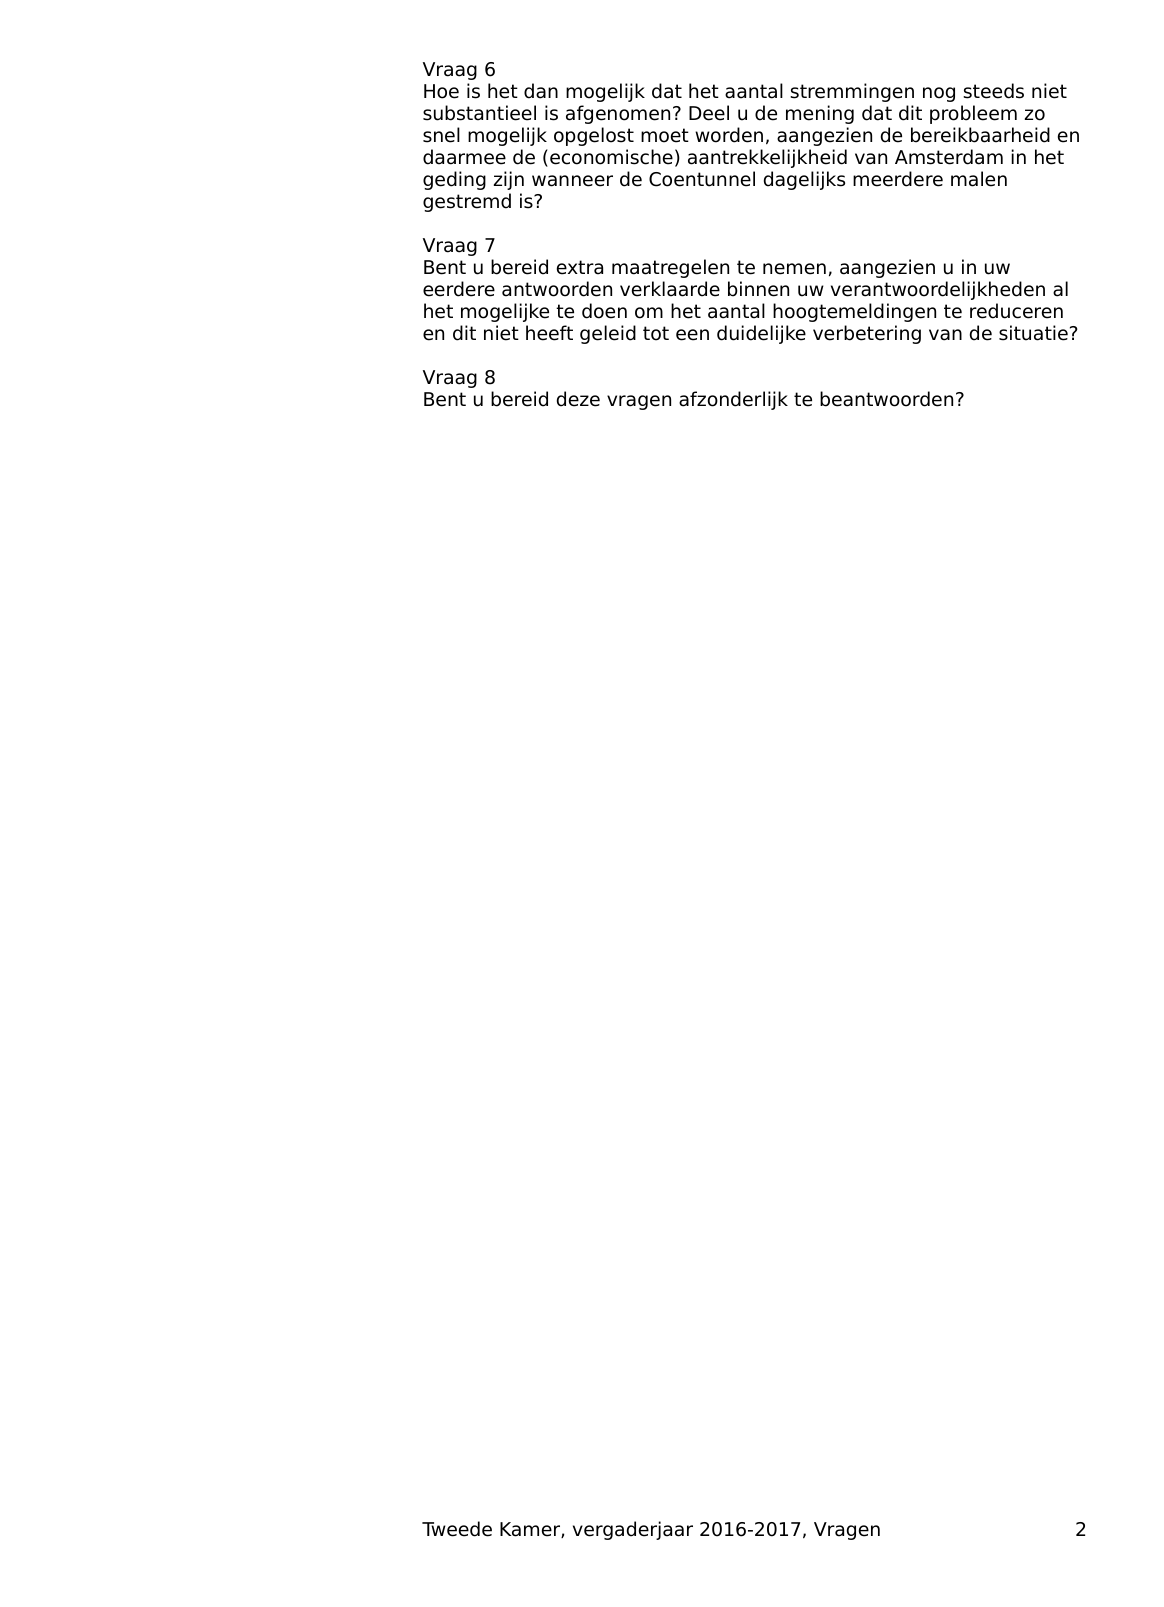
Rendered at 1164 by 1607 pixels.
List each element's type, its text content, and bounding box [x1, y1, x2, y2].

text Vraag 7 [422, 235, 1087, 257]
text Bent u bereid extra maatregelen te nemen, aangezien u in uw eerdere antwoorden verklaarde binnen uw verantwoordelijkheden al het mogelijke te doen om het aantal hoogtemeldingen te reduceren en dit niet heeft geleid tot een duidelijke verbetering van de situatie? [422, 257, 1087, 345]
text Hoe is het dan mogelijk dat het aantal stremmingen nog steeds niet substantieel is afgenomen? Deel u de mening dat dit probleem zo snel mogelijk opgelost moet worden, aangezien de bereikbaarheid en daarmee de (economische) aantrekkelijkheid van Amsterdam in het geding zijn wanneer de Coentunnel dagelijks meerdere malen gestremd is? [422, 81, 1087, 213]
text Vraag 6 [422, 59, 1087, 81]
text Vraag 8 [422, 367, 1087, 389]
text Bent u bereid deze vragen afzonderlijk te beantwoorden? [422, 389, 1087, 411]
